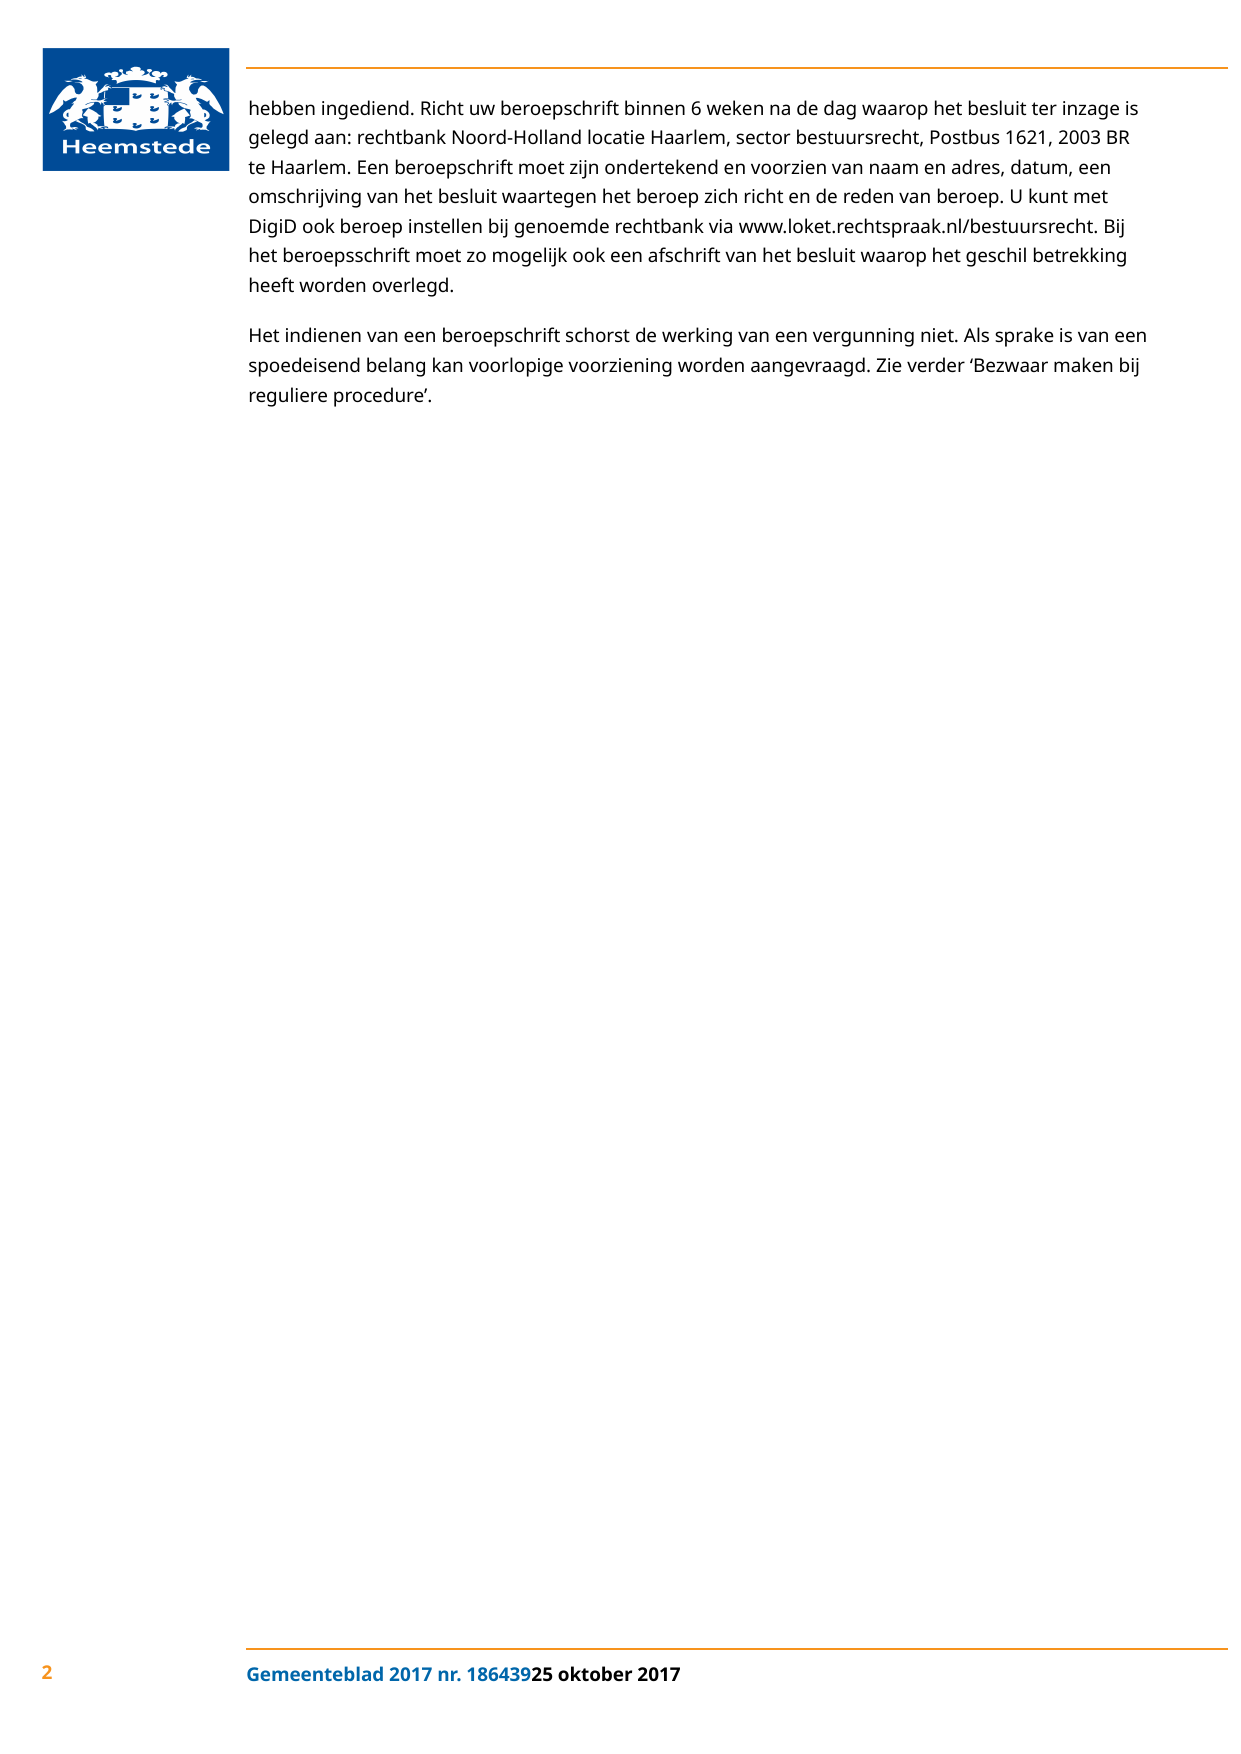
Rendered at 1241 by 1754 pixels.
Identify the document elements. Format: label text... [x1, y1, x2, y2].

text hebben ingediend. Richt uw beroepschrift binnen 6 weken na de dag waarop het besluit ter inzage is gelegd aan: rechtbank Noord-Holland locatie Haarlem, sector bestuursrecht, Postbus 1621, 2003 BR te Haarlem. Een beroepschrift moet zijn ondertekend en voorzien van naam en adres, datum, een omschrijving van het besluit waartegen het beroep zich richt en de reden van beroep. U kunt met DigiD ook beroep instellen bij genoemde rechtbank via www.loket.rechtspraak.nl/bestuursrecht. Bij het beroepsschrift moet zo mogelijk ook een afschrift van het besluit waarop het geschil betrekking heeft worden overlegd. [248, 95, 1152, 298]
text Het indienen van een beroepschrift schorst de werking van een vergunning niet. Als sprake is van een spoedeisend belang kan voorlopige voorziening worden aangevraagd. Zie verder ‘Bezwaar maken bij reguliere procedure’. [248, 323, 1152, 408]
picture [41, 47, 231, 172]
